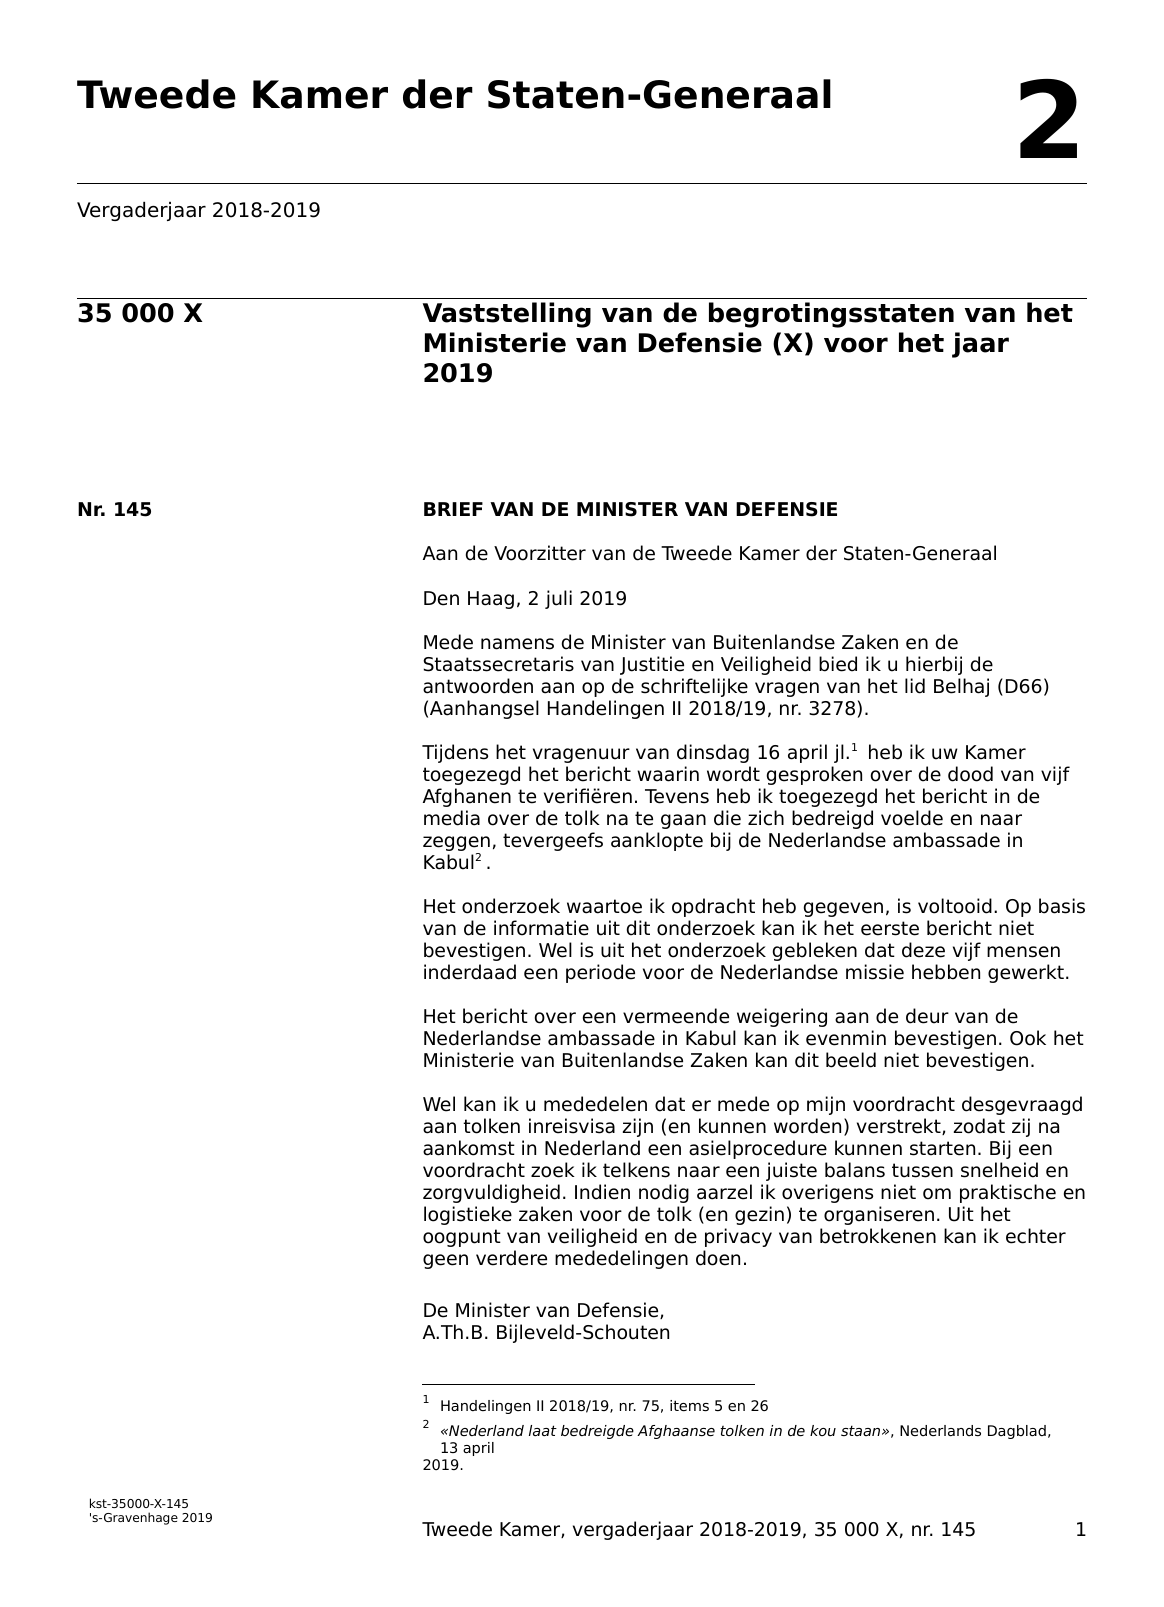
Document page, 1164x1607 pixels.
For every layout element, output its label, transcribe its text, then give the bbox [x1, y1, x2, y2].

text Het onderzoek waartoe ik opdracht heb gegeven, is voltooid. Op basis van de informatie uit dit onderzoek kan ik het eerste bericht niet bevestigen. Wel is uit het onderzoek gebleken dat deze vijf mensen inderdaad een periode voor de Nederlandse missie hebben gewerkt. [422, 896, 1087, 984]
text De Minister van Defensie, A.Th.B. Bijleveld-Schouten [422, 1300, 1087, 1344]
text kst-35000-X-145 [88, 1497, 323, 1511]
text Wel kan ik u mededelen dat er mede op mijn voordracht desgevraagd aan tolken inreisvisa zijn (en kunnen worden) verstrekt, zodat zij na aankomst in Nederland een asielprocedure kunnen starten. Bij een voordracht zoek ik telkens naar een juiste balans tussen snelheid en zorgvuldigheid. Indien nodig aarzel ik overigens niet om praktische en logistieke zaken voor de tolk (en gezin) te organiseren. Uit het oogpunt van veiligheid en de privacy van betrokkenen kan ik echter geen verdere mededelingen doen. [422, 1094, 1087, 1270]
text Aan de Voorzitter van de Tweede Kamer der Staten-Generaal [422, 543, 1087, 565]
text Den Haag, 2 juli 2019 [422, 587, 1087, 609]
subtitle 35 000 X Vaststelling van de begrotingsstaten van het Ministerie van Defensie (X) voor het jaar 2019 [77, 299, 1087, 388]
subtitle Nr. 145 BRIEF VAN DE MINISTER VAN DEFENSIE [77, 499, 1087, 521]
text 2019. [422, 1457, 1087, 1474]
text Tijdens het vragenuur van dinsdag 16 april jl. heb ik uw Kamer toegezegd het bericht waarin wordt gesproken over de dood van vijf Afghanen te verifiëren. Tevens heb ik toegezegd het bericht in de media over de tolk na te gaan die zich bedreigd voelde en naar zeggen, tevergeefs aanklopte bij de Nederlandse ambassade in Kabul. [422, 742, 1087, 873]
table_cell Vergaderjaar 2018-2019 [77, 184, 1087, 298]
table_header 2 [886, 59, 1087, 183]
text Mede namens de Minister van Buitenlandse Zaken en de Staatssecretaris van Justitie en Veiligheid bied ik u hierbij de antwoorden aan op de schriftelijke vragen van het lid Belhaj (D66) (Aanhangsel Handelingen II 2018/19, nr. 3278). [422, 632, 1087, 719]
text 's-Gravenhage 2019 [88, 1511, 323, 1525]
table_header Tweede Kamer der Staten-Generaal [77, 59, 886, 183]
text Het bericht over een vermeende weigering aan de deur van de Nederlandse ambassade in Kabul kan ik evenmin bevestigen. Ook het Ministerie van Buitenlandse Zaken kan dit beeld niet bevestigen. [422, 1006, 1087, 1072]
text Handelingen II 2018/19, nr. 75, items 5 en 26 [422, 1393, 1087, 1416]
text «Nederland laat bedreigde Afghaanse tolken in de kou staan», Nederlands Dagblad, 13 april [422, 1418, 1087, 1457]
